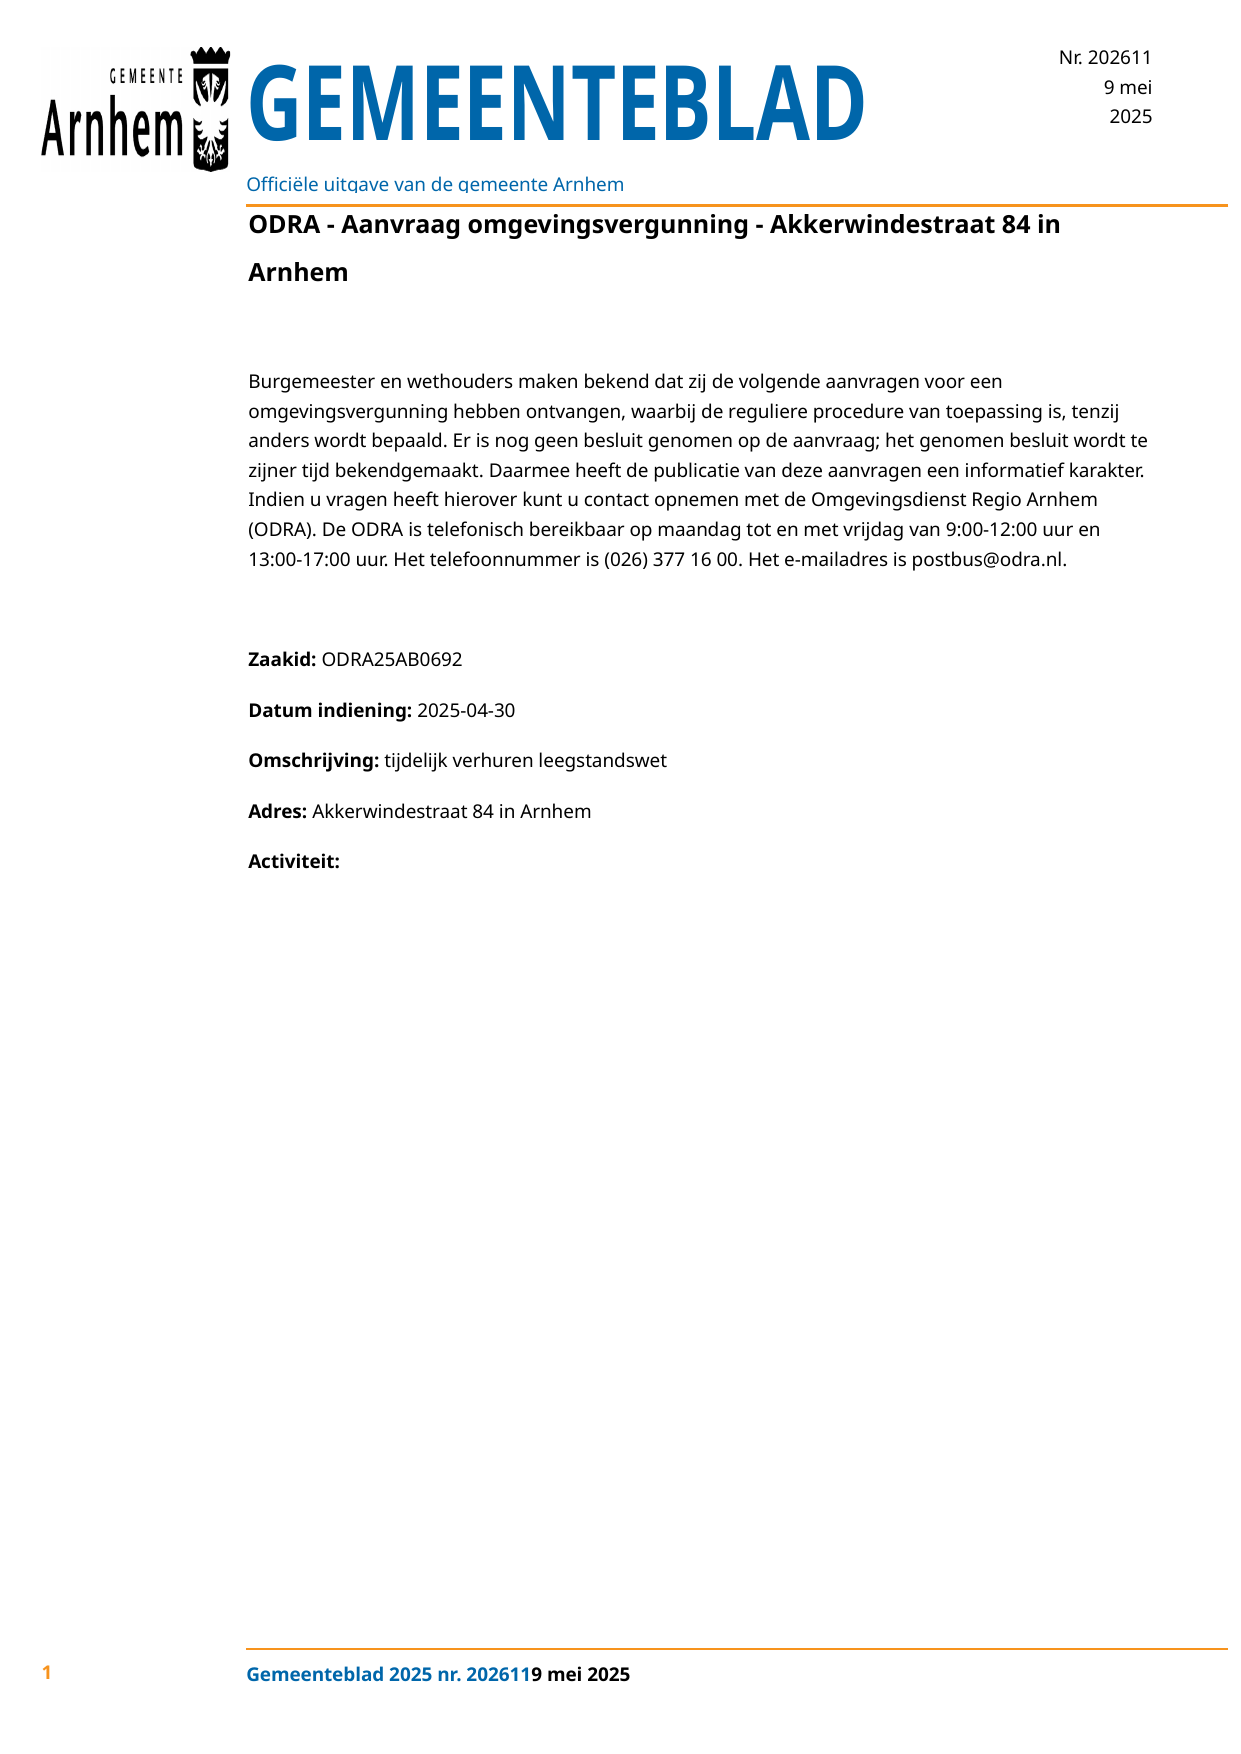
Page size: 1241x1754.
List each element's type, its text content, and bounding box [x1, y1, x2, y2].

text Activiteit: [248, 848, 1152, 874]
text ODRA - Aanvraag omgevingsvergunning - Akkerwindestraat 84 in Arnhem [248, 207, 1152, 288]
text Datum indiening: 2025-04-30 [248, 697, 1152, 723]
text Adres: Akkerwindestraat 84 in Arnhem [248, 798, 1152, 824]
text Zaakid: ODRA25AB0692 [248, 647, 1152, 672]
text Omschrijving: tijdelijk verhuren leegstandswet [248, 747, 1152, 773]
picture [41, 47, 231, 172]
text Burgemeester en wethouders maken bekend dat zij de volgende aanvragen voor een omgevingsvergunning hebben ontvangen, waarbij de reguliere procedure van toepassing is, tenzij anders wordt bepaald. Er is nog geen besluit genomen op de aanvraag; het genomen besluit wordt te zijner tijd bekendgemaakt. Daarmee heeft de publicatie van deze aanvragen een informatief karakter. Indien u vragen heeft hierover kunt u contact opnemen met de Omgevingsdienst Regio Arnhem (ODRA). De ODRA is telefonisch bereikbaar op maandag tot en met vrijdag van 9:00-12:00 uur en 13:00-17:00 uur. Het telefoonnummer is (026) 377 16 00. Het e-mailadres is postbus@odra.nl. [248, 368, 1152, 572]
